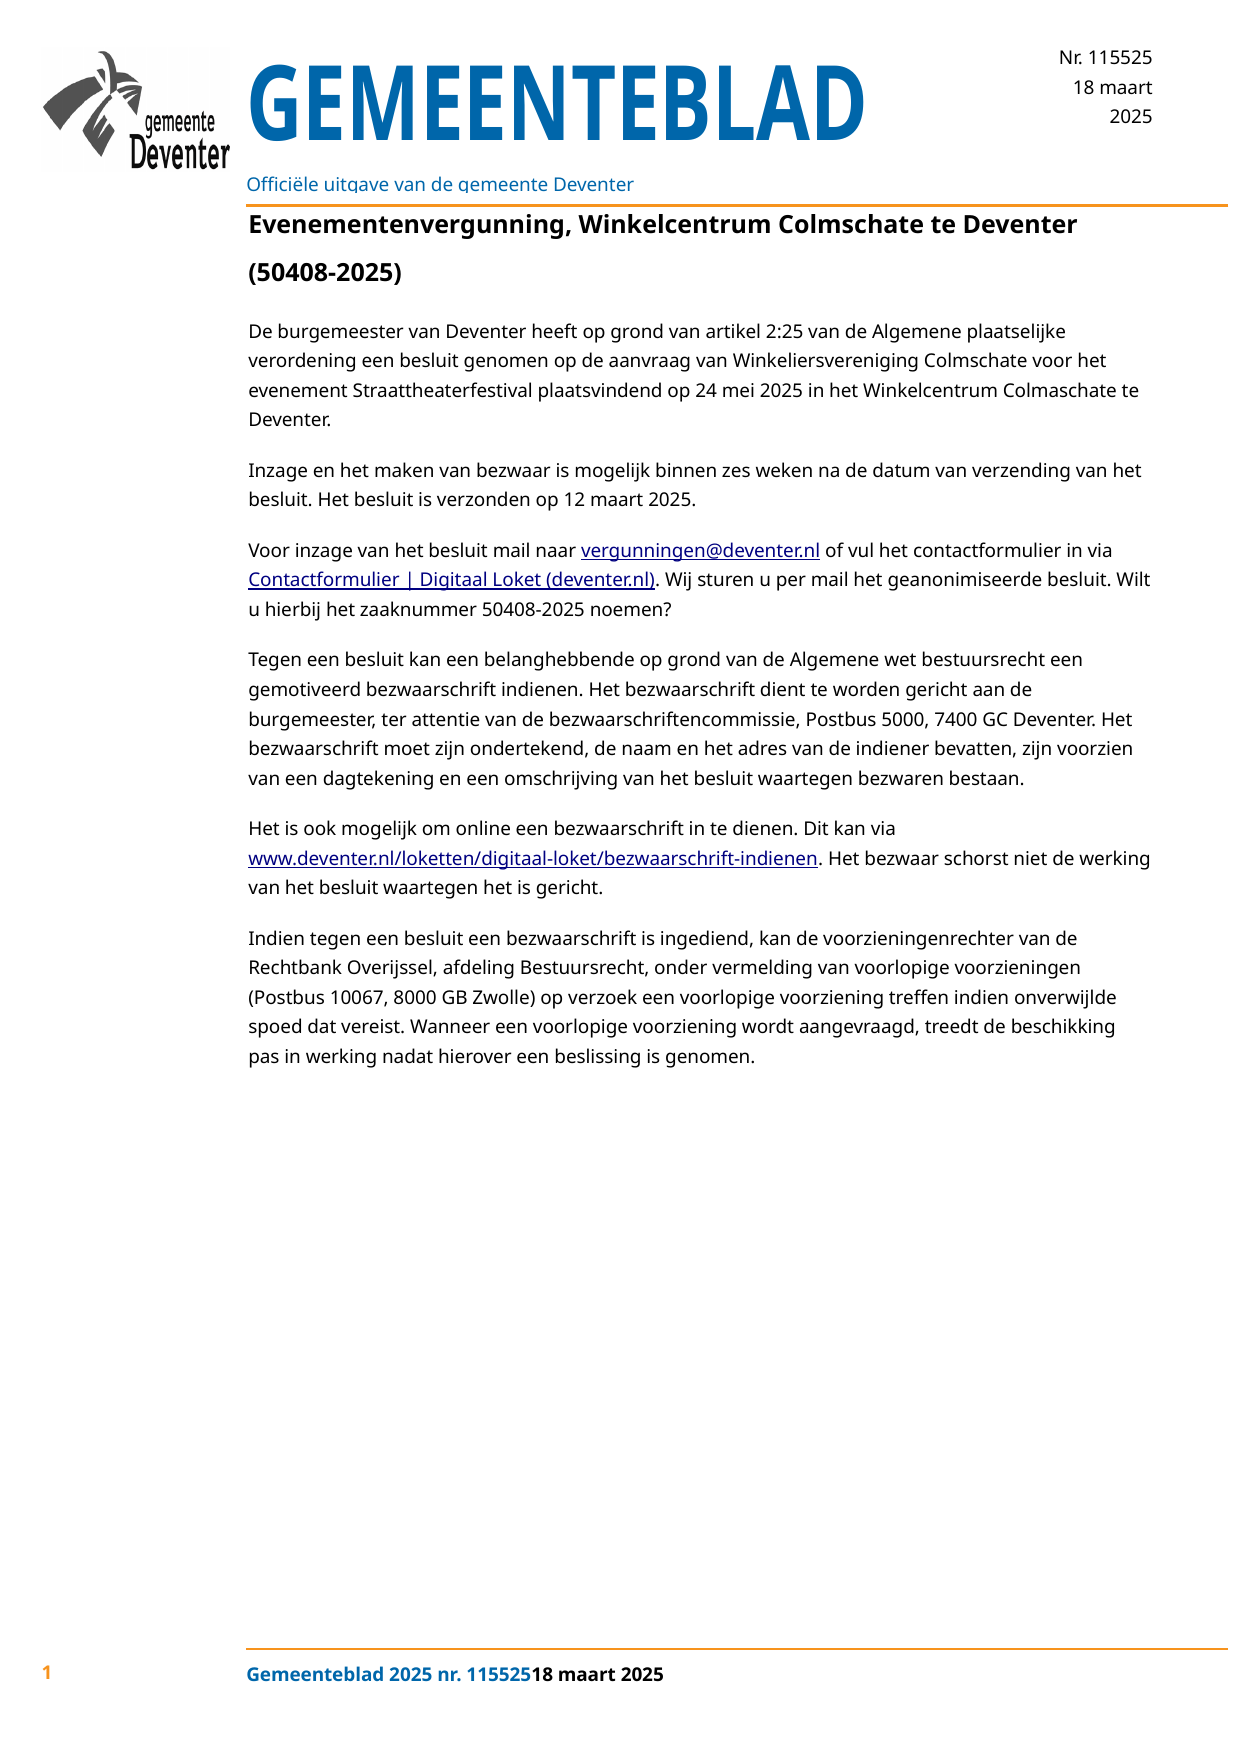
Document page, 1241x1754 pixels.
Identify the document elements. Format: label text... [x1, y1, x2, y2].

text Het is ook mogelijk om online een bezwaarschrift in te dienen. Dit kan via www.deventer.nl/loketten/digitaal-loket/bezwaarschrift-indienen. Het bezwaar schorst niet de werking van het besluit waartegen het is gericht. [248, 815, 1152, 900]
text Indien tegen een besluit een bezwaarschrift is ingediend, kan de voorzieningenrechter van de Rechtbank Overijssel, afdeling Bestuursrecht, onder vermelding van voorlopige voorzieningen (Postbus 10067, 8000 GB Zwolle) op verzoek een voorlopige voorziening treffen indien onverwijlde spoed dat vereist. Wanneer een voorlopige voorziening wordt aangevraagd, treedt de beschikking pas in werking nadat hierover een beslissing is genomen. [248, 925, 1152, 1069]
text Inzage en het maken van bezwaar is mogelijk binnen zes weken na de datum van verzending van het besluit. Het besluit is verzonden op 12 maart 2025. [248, 457, 1152, 512]
text Voor inzage van het besluit mail naar vergunningen@deventer.nl of vul het contactformulier in via Contactformulier | Digitaal Loket (deventer.nl). Wij sturen u per mail het geanonimiseerde besluit. Wilt u hierbij het zaaknummer 50408-2025 noemen? [248, 537, 1152, 622]
text Evenementenvergunning, Winkelcentrum Colmschate te Deventer (50408-2025) [248, 207, 1152, 288]
text Tegen een besluit kan een belanghebbende op grond van de Algemene wet bestuursrecht een gemotiveerd bezwaarschrift indienen. Het bezwaarschrift dient te worden gericht aan de burgemeester, ter attentie van de bezwaarschriftencommissie, Postbus 5000, 7400 GC Deventer. Het bezwaarschrift moet zijn ondertekend, de naam en het adres van de indiener bevatten, zijn voorzien van een dagtekening en een omschrijving van het besluit waartegen bezwaren bestaan. [248, 647, 1152, 791]
text De burgemeester van Deventer heeft op grond van artikel 2:25 van de Algemene plaatselijke verordening een besluit genomen op de aanvraag van Winkeliersvereniging Colmschate voor het evenement Straattheaterfestival plaatsvindend op 24 mei 2025 in het Winkelcentrum Colmaschate te Deventer. [248, 318, 1152, 432]
picture [41, 47, 231, 172]
